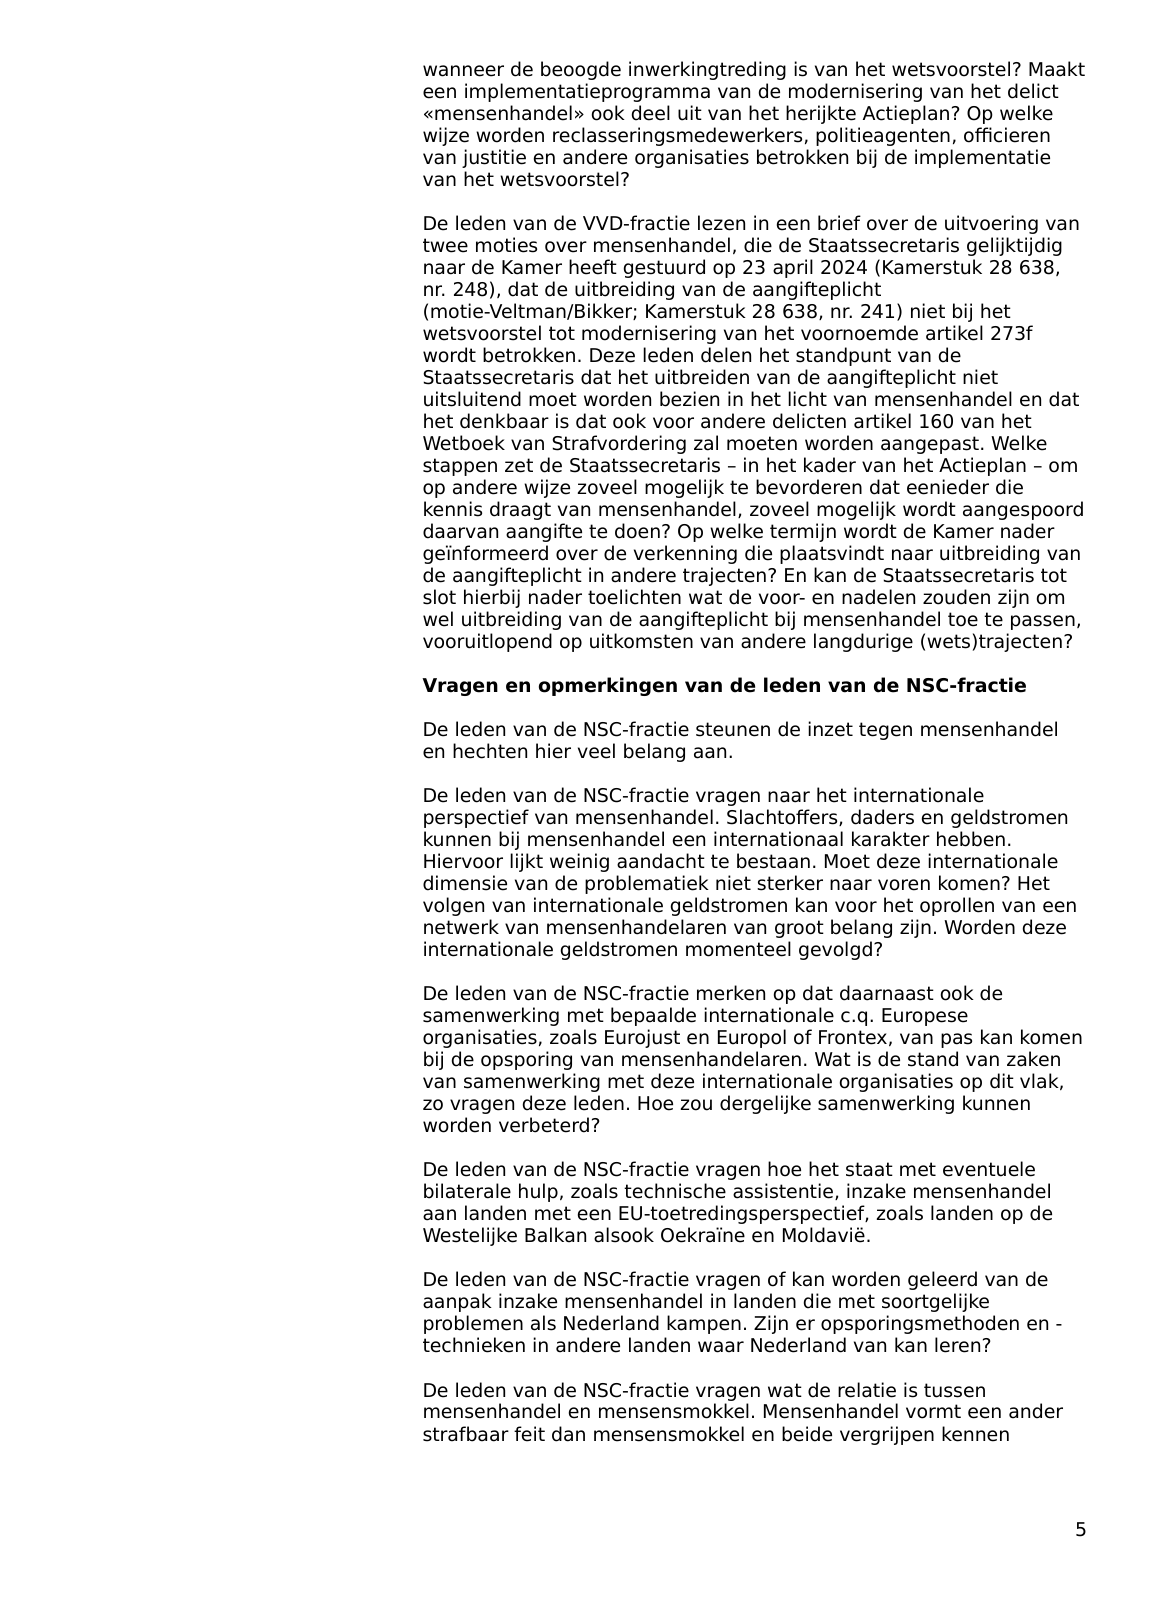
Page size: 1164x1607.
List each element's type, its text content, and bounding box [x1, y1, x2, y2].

text De leden van de NSC-fractie merken op dat daarnaast ook de samenwerking met bepaalde internationale c.q. Europese organisaties, zoals Eurojust en Europol of Frontex, van pas kan komen bij de opsporing van mensenhandelaren. Wat is de stand van zaken van samenwerking met deze internationale organisaties op dit vlak, zo vragen deze leden. Hoe zou dergelijke samenwerking kunnen worden verbeterd? [422, 983, 1087, 1137]
text De leden van de NSC-fractie steunen de inzet tegen mensenhandel en hechten hier veel belang aan. [422, 719, 1087, 763]
text wanneer de beoogde inwerkingtreding is van het wetsvoorstel? Maakt een implementatieprogramma van de modernisering van het delict «mensenhandel» ook deel uit van het herijkte Actieplan? Op welke wijze worden reclasseringsmedewerkers, politieagenten, officieren van justitie en andere organisaties betrokken bij de implementatie van het wetsvoorstel? [422, 59, 1087, 191]
text De leden van de NSC-fractie vragen of kan worden geleerd van de aanpak inzake mensenhandel in landen die met soortgelijke problemen als Nederland kampen. Zijn er opsporingsmethoden en -technieken in andere landen waar Nederland van kan leren? [422, 1269, 1087, 1357]
text De leden van de VVD-fractie lezen in een brief over de uitvoering van twee moties over mensenhandel, die de Staatssecretaris gelijktijdig naar de Kamer heeft gestuurd op 23 april 2024 (Kamerstuk 28 638, nr. 248), dat de uitbreiding van de aangifteplicht (motie-Veltman/Bikker; Kamerstuk 28 638, nr. 241) niet bij het wetsvoorstel tot modernisering van het voornoemde artikel 273f wordt betrokken. Deze leden delen het standpunt van de Staatssecretaris dat het uitbreiden van de aangifteplicht niet uitsluitend moet worden bezien in het licht van mensenhandel en dat het denkbaar is dat ook voor andere delicten artikel 160 van het Wetboek van Strafvordering zal moeten worden aangepast. Welke stappen zet de Staatssecretaris – in het kader van het Actieplan – om op andere wijze zoveel mogelijk te bevorderen dat eenieder die kennis draagt van mensenhandel, zoveel mogelijk wordt aangespoord daarvan aangifte te doen? Op welke termijn wordt de Kamer nader geïnformeerd over de verkenning die plaatsvindt naar uitbreiding van de aangifteplicht in andere trajecten? En kan de Staatssecretaris tot slot hierbij nader toelichten wat de voor- en nadelen zouden zijn om wel uitbreiding van de aangifteplicht bij mensenhandel toe te passen, vooruitlopend op uitkomsten van andere langdurige (wets)trajecten? [422, 213, 1087, 653]
subtitle Vragen en opmerkingen van de leden van de NSC-fractie [422, 675, 1087, 697]
text De leden van de NSC-fractie vragen naar het internationale perspectief van mensenhandel. Slachtoffers, daders en geldstromen kunnen bij mensenhandel een internationaal karakter hebben. Hiervoor lijkt weinig aandacht te bestaan. Moet deze internationale dimensie van de problematiek niet sterker naar voren komen? Het volgen van internationale geldstromen kan voor het oprollen van een netwerk van mensenhandelaren van groot belang zijn. Worden deze internationale geldstromen momenteel gevolgd? [422, 785, 1087, 961]
text De leden van de NSC-fractie vragen hoe het staat met eventuele bilaterale hulp, zoals technische assistentie, inzake mensenhandel aan landen met een EU-toetredingsperspectief, zoals landen op de Westelijke Balkan alsook Oekraïne en Moldavië. [422, 1159, 1087, 1247]
text De leden van de NSC-fractie vragen wat de relatie is tussen mensenhandel en mensensmokkel. Mensenhandel vormt een ander strafbaar feit dan mensensmokkel en beide vergrijpen kennen [422, 1379, 1087, 1445]
